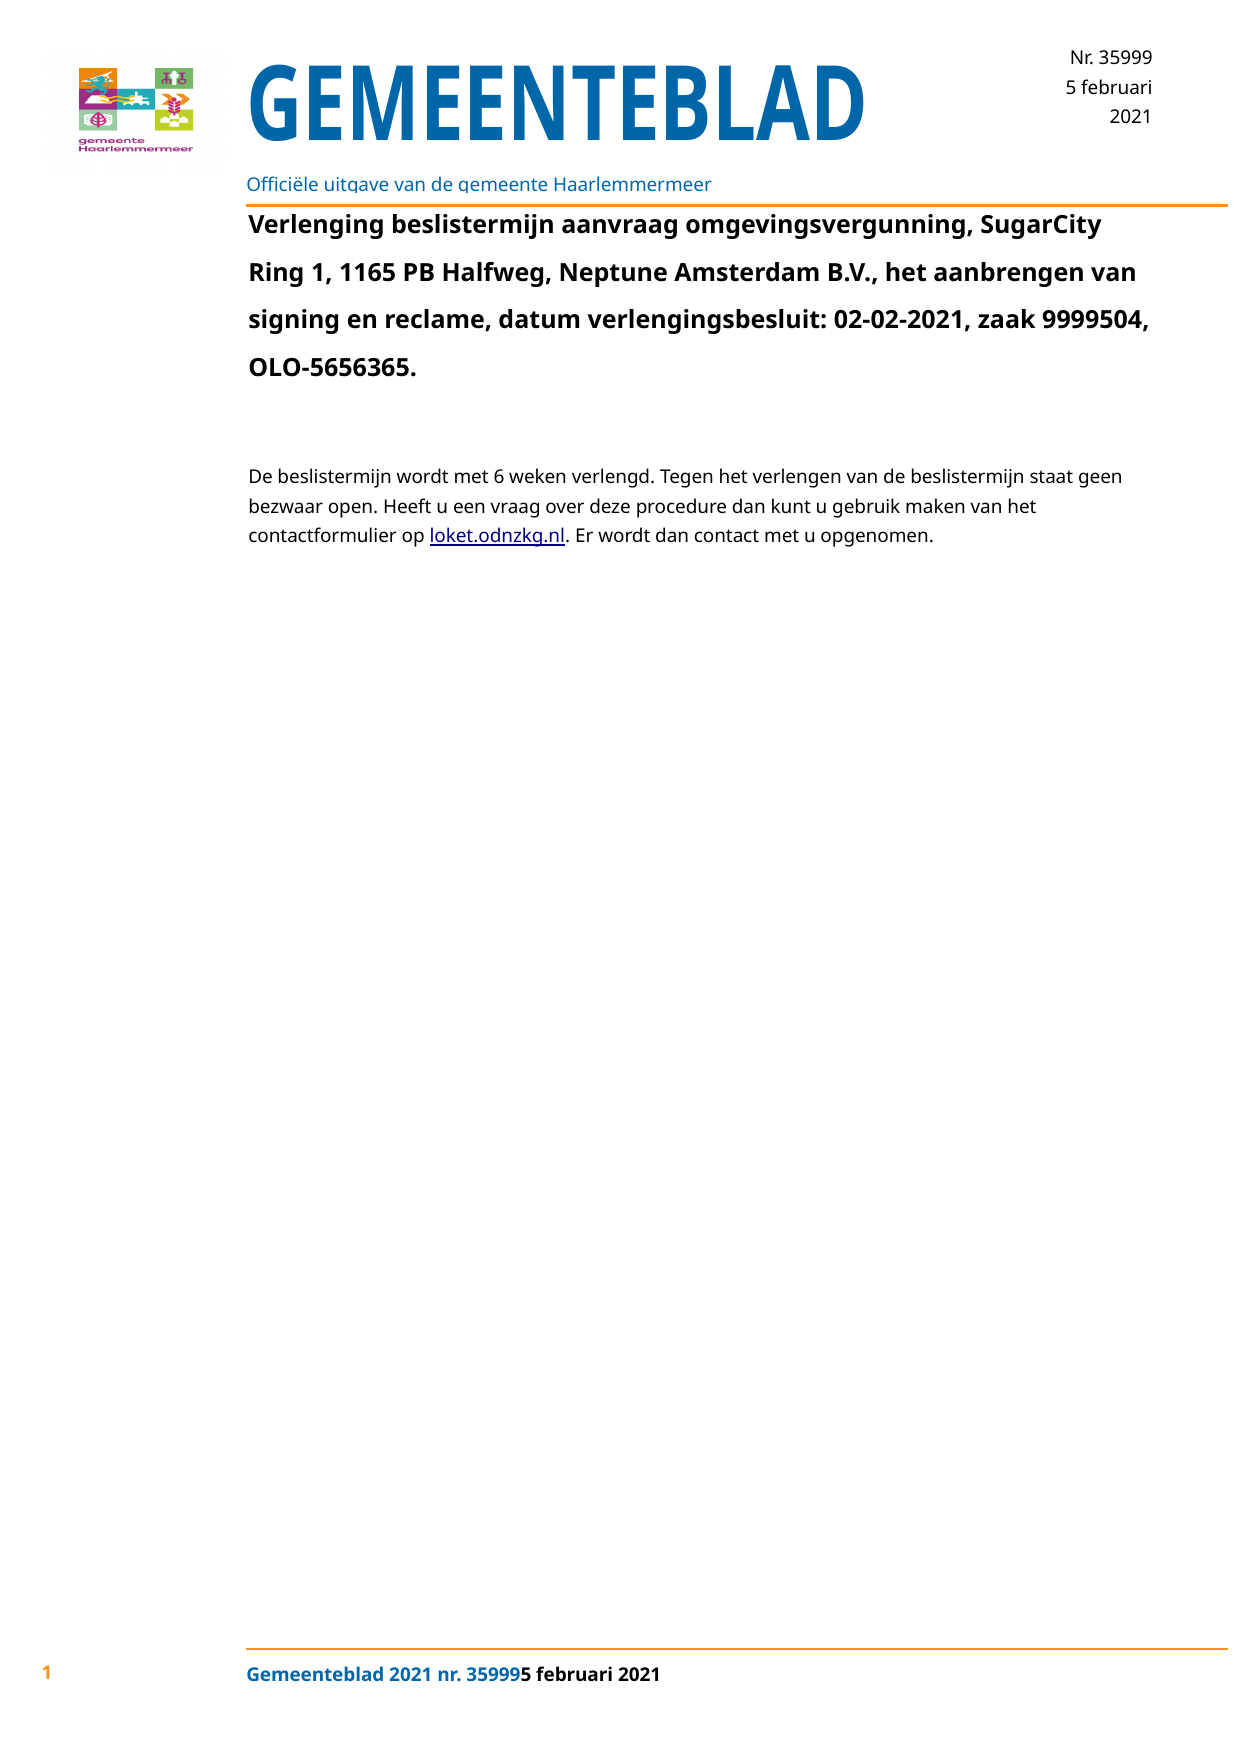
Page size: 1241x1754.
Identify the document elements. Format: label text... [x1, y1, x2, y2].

text Verlenging beslistermijn aanvraag omgevingsvergunning, SugarCity Ring 1, 1165 PB Halfweg, Neptune Amsterdam B.V., het aanbrengen van signing en reclame, datum verlengingsbesluit: 02-02-2021, zaak 9999504, OLO-5656365. [248, 207, 1152, 384]
text De beslistermijn wordt met 6 weken verlengd. Tegen het verlengen van de beslistermijn staat geen bezwaar open. Heeft u een vraag over deze procedure dan kunt u gebruik maken van het contactformulier op loket.odnzkg.nl. Er wordt dan contact met u opgenomen. [248, 463, 1152, 548]
picture [41, 47, 231, 172]
